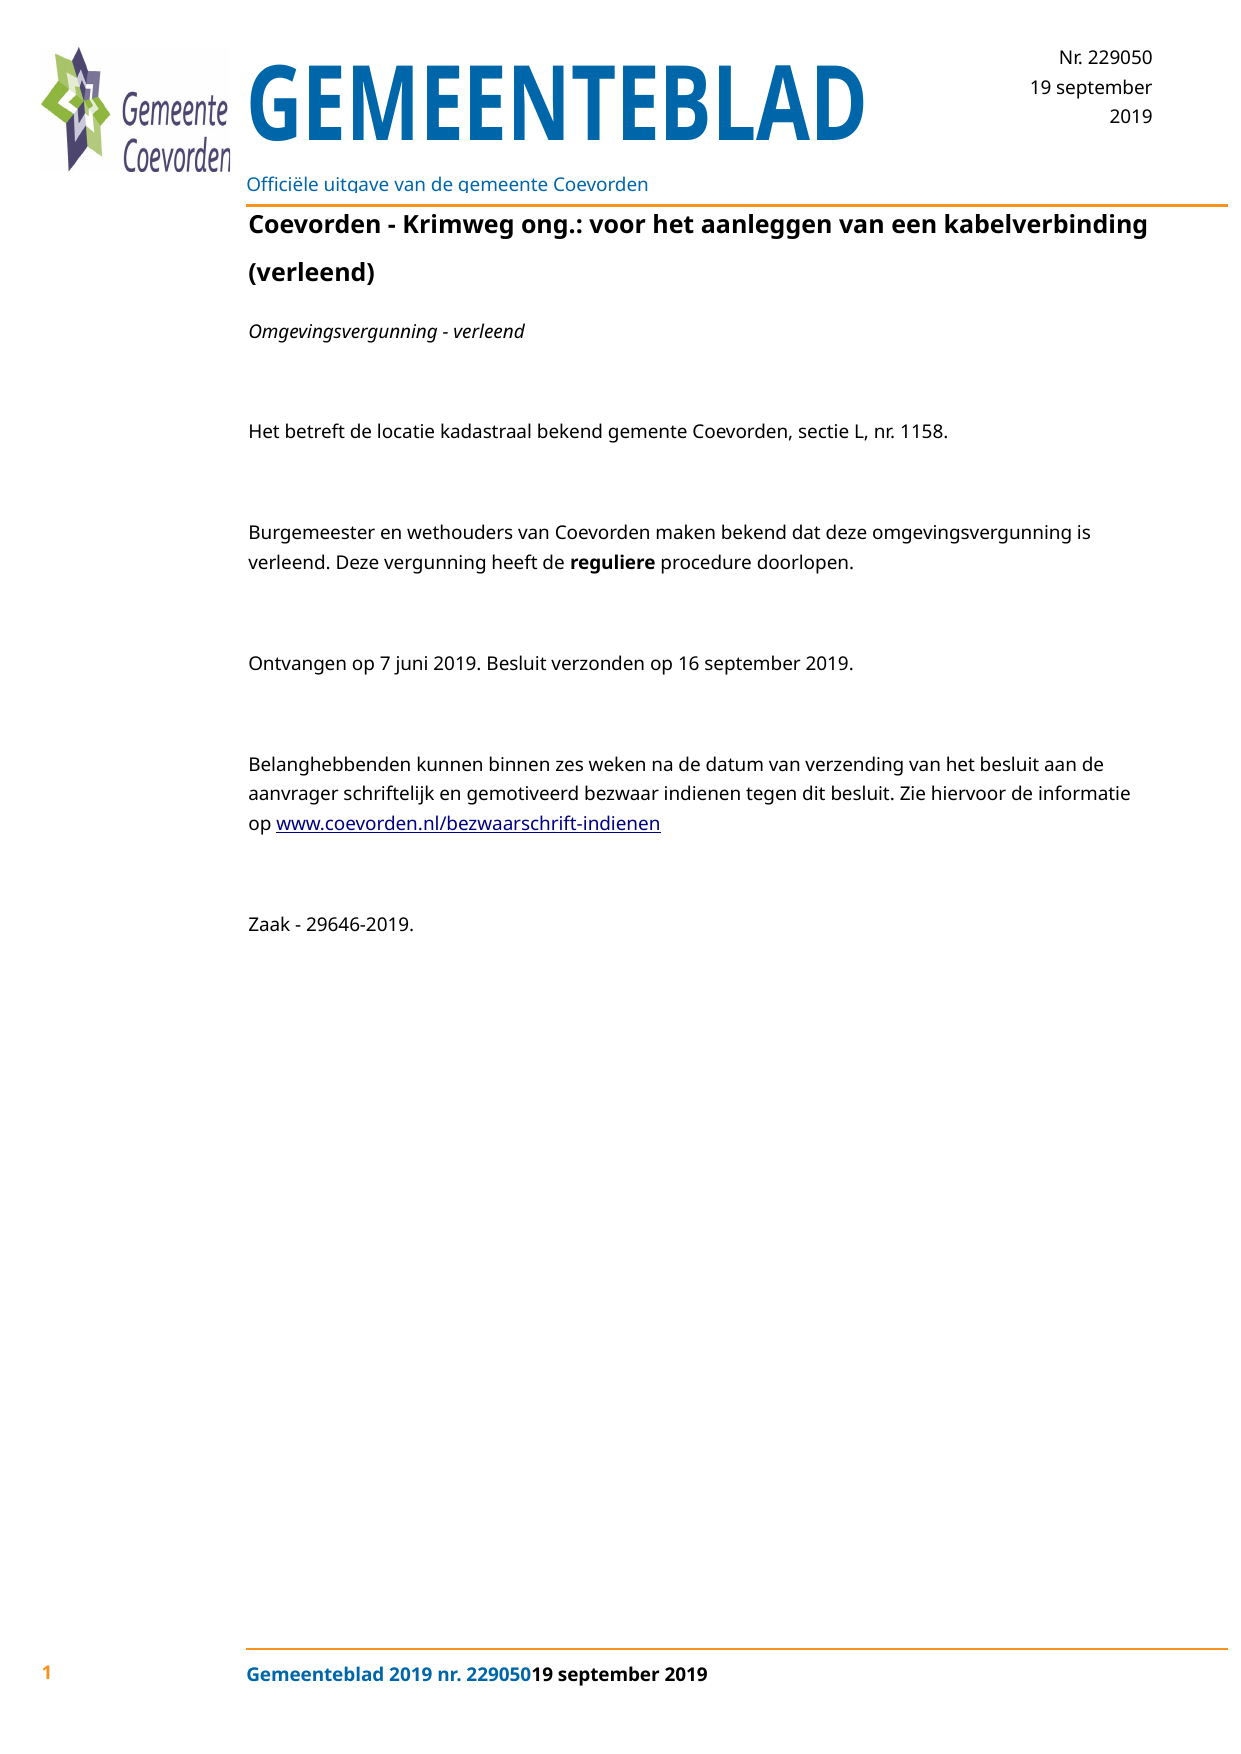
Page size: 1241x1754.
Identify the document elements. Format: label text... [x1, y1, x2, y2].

text Ontvangen op 7 juni 2019. Besluit verzonden op 16 september 2019. [248, 650, 1152, 676]
text Coevorden - Krimweg ong.: voor het aanleggen van een kabelverbinding (verleend) [248, 207, 1152, 288]
text Het betreft de locatie kadastraal bekend gemente Coevorden, sectie L, nr. 1158. [248, 419, 1152, 444]
text Zaak - 29646-2019. [248, 911, 1152, 937]
picture [41, 47, 231, 172]
text Burgemeester en wethouders van Coevorden maken bekend dat deze omgevingsvergunning is verleend. Deze vergunning heeft de reguliere procedure doorlopen. [248, 519, 1152, 575]
text Omgevingsvergunning - verleend [248, 318, 1152, 344]
text Belanghebbenden kunnen binnen zes weken na de datum van verzending van het besluit aan de aanvrager schriftelijk en gemotiveerd bezwaar indienen tegen dit besluit. Zie hiervoor de informatie op www.coevorden.nl/bezwaarschrift-indienen [248, 751, 1152, 836]
